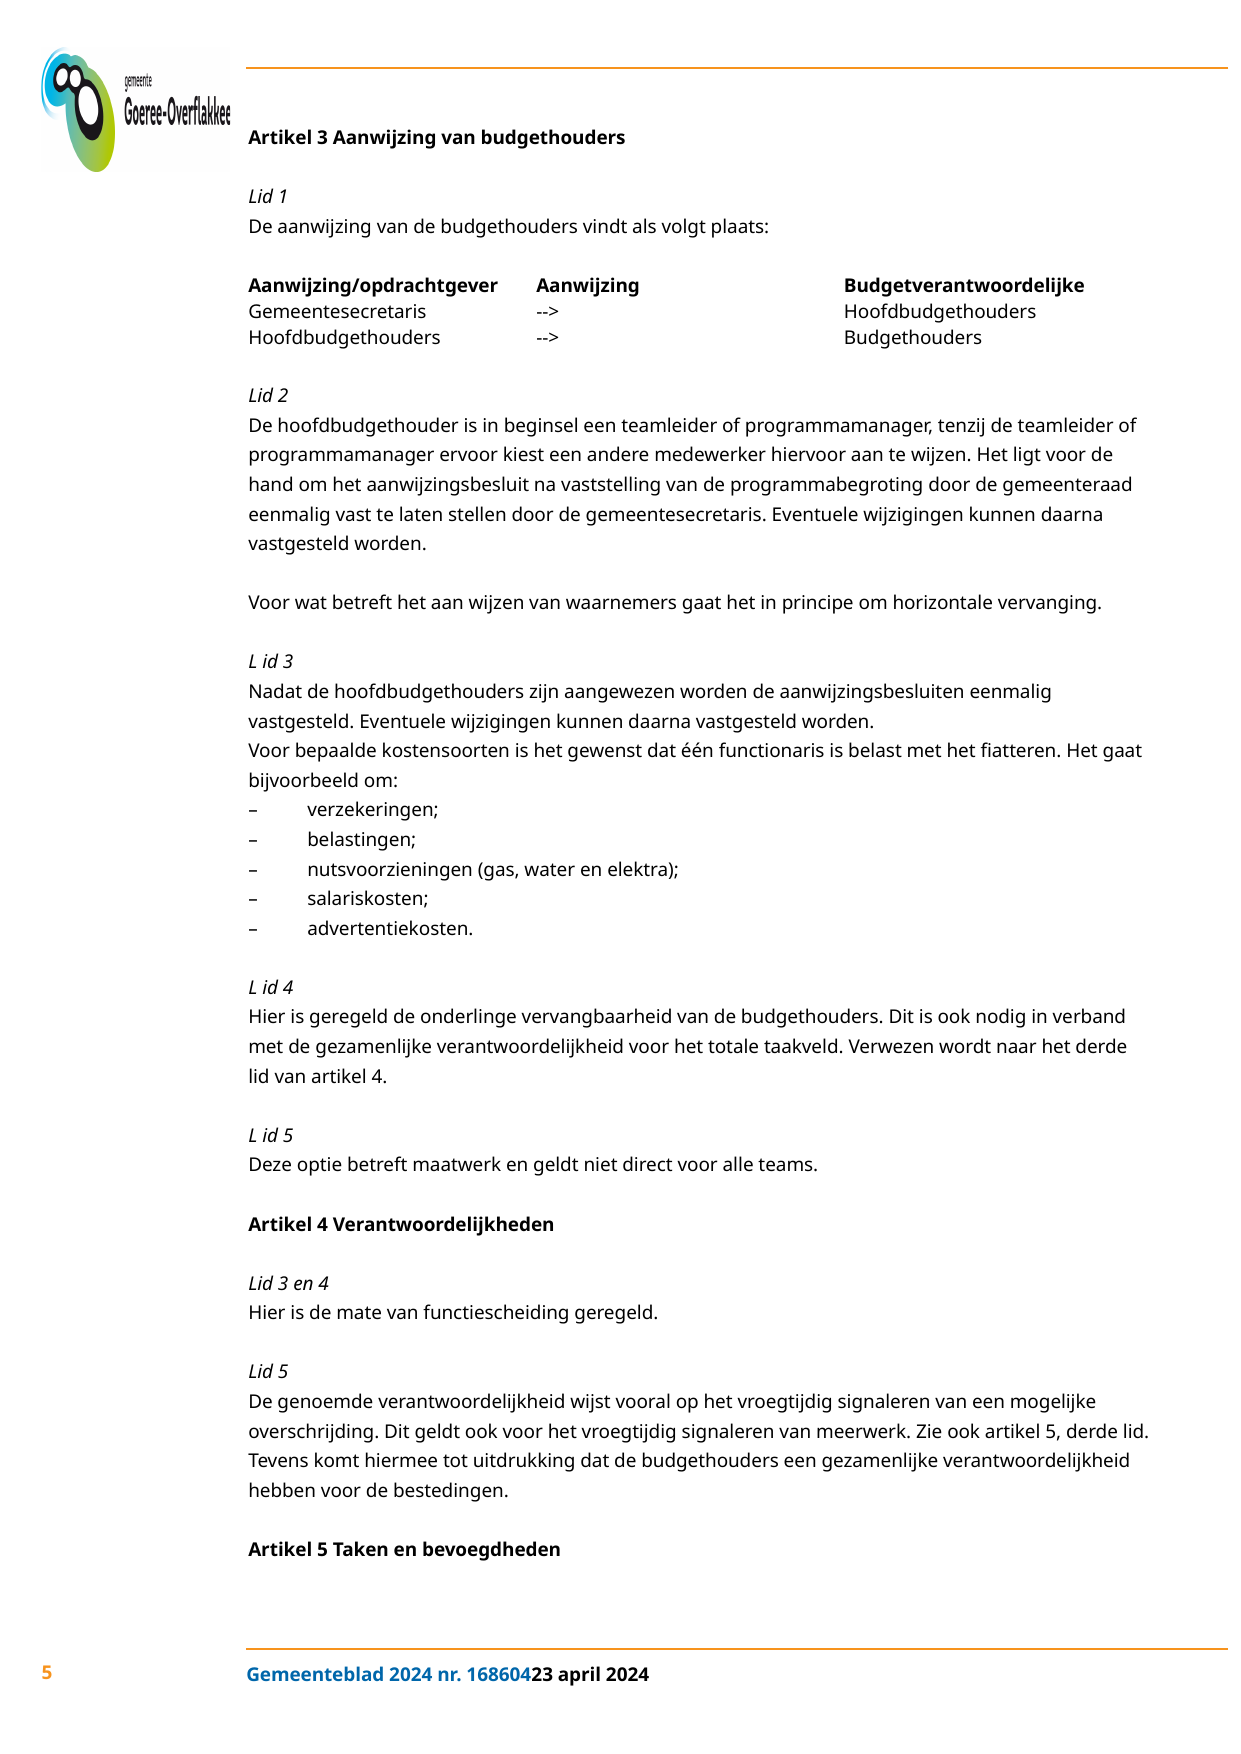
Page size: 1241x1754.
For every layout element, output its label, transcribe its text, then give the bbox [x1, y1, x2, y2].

table_header Aanwijzing/opdrachtgever [248, 273, 536, 298]
text Hier is de mate van functiescheiding geregeld. [248, 1299, 1152, 1325]
list verzekeringen; [248, 797, 1152, 822]
text Hier is geregeld de onderlinge vervangbaarheid van de budgethouders. Dit is ook nodig in verband met de gezamenlijke verantwoordelijkheid voor het totale taakveld. Verwezen wordt naar het derde lid van artikel 4. [248, 1004, 1152, 1088]
table_cell Budgethouders [844, 324, 1152, 349]
text Lid 2 [248, 382, 1152, 408]
text L id 3 [248, 649, 1152, 674]
text Artikel 3 Aanwijzing van budgethouders [248, 124, 1152, 150]
table_cell --> [536, 298, 844, 324]
list belastingen; [248, 826, 1152, 852]
text Lid 5 [248, 1359, 1152, 1384]
table_cell Hoofdbudgethouders [844, 298, 1152, 324]
text Lid 1 [248, 183, 1152, 209]
text L id 4 [248, 974, 1152, 1000]
text Voor wat betreft het aan wijzen van waarnemers gaat het in principe om horizontale vervanging. [248, 589, 1152, 615]
text De hoofdbudgethouder is in beginsel een teamleider of programmamanager, tenzij de teamleider of programmamanager ervoor kiest een andere medewerker hiervoor aan te wijzen. Het ligt voor de hand om het aanwijzingsbesluit na vaststelling van de programmabegroting door de gemeenteraad eenmalig vast te laten stellen door de gemeentesecretaris. Eventuele wijzigingen kunnen daarna vastgesteld worden. [248, 412, 1152, 556]
list advertentiekosten. [248, 915, 1152, 941]
table_header Aanwijzing [536, 273, 844, 298]
table_cell Gemeentesecretaris [248, 298, 536, 324]
picture [41, 47, 231, 172]
table_cell Hoofdbudgethouders [248, 324, 536, 349]
text Artikel 4 Verantwoordelijkheden [248, 1211, 1152, 1236]
table_header Budgetverantwoordelijke [844, 273, 1152, 298]
text Nadat de hoofdbudgethouders zijn aangewezen worden de aanwijzingsbesluiten eenmalig vastgesteld. Eventuele wijzigingen kunnen daarna vastgesteld worden. [248, 678, 1152, 733]
text L id 5 [248, 1122, 1152, 1148]
text De genoemde verantwoordelijkheid wijst vooral op het vroegtijdig signaleren van een mogelijke overschrijding. Dit geldt ook voor het vroegtijdig signaleren van meerwerk. Zie ook artikel 5, derde lid. Tevens komt hiermee tot uitdrukking dat de budgethouders een gezamenlijke verantwoordelijkheid hebben voor de bestedingen. [248, 1388, 1152, 1503]
text Lid 3 en 4 [248, 1270, 1152, 1296]
table_cell --> [536, 324, 844, 349]
list salariskosten; [248, 885, 1152, 911]
text Artikel 5 Taken en bevoegdheden [248, 1536, 1152, 1562]
list nutsvoorzieningen (gas, water en elektra); [248, 856, 1152, 881]
text Voor bepaalde kostensoorten is het gewenst dat één functionaris is belast met het fiatteren. Het gaat bijvoorbeeld om: [248, 737, 1152, 793]
text Deze optie betreft maatwerk en geldt niet direct voor alle teams. [248, 1152, 1152, 1177]
text De aanwijzing van de budgethouders vindt als volgt plaats: [248, 213, 1152, 239]
